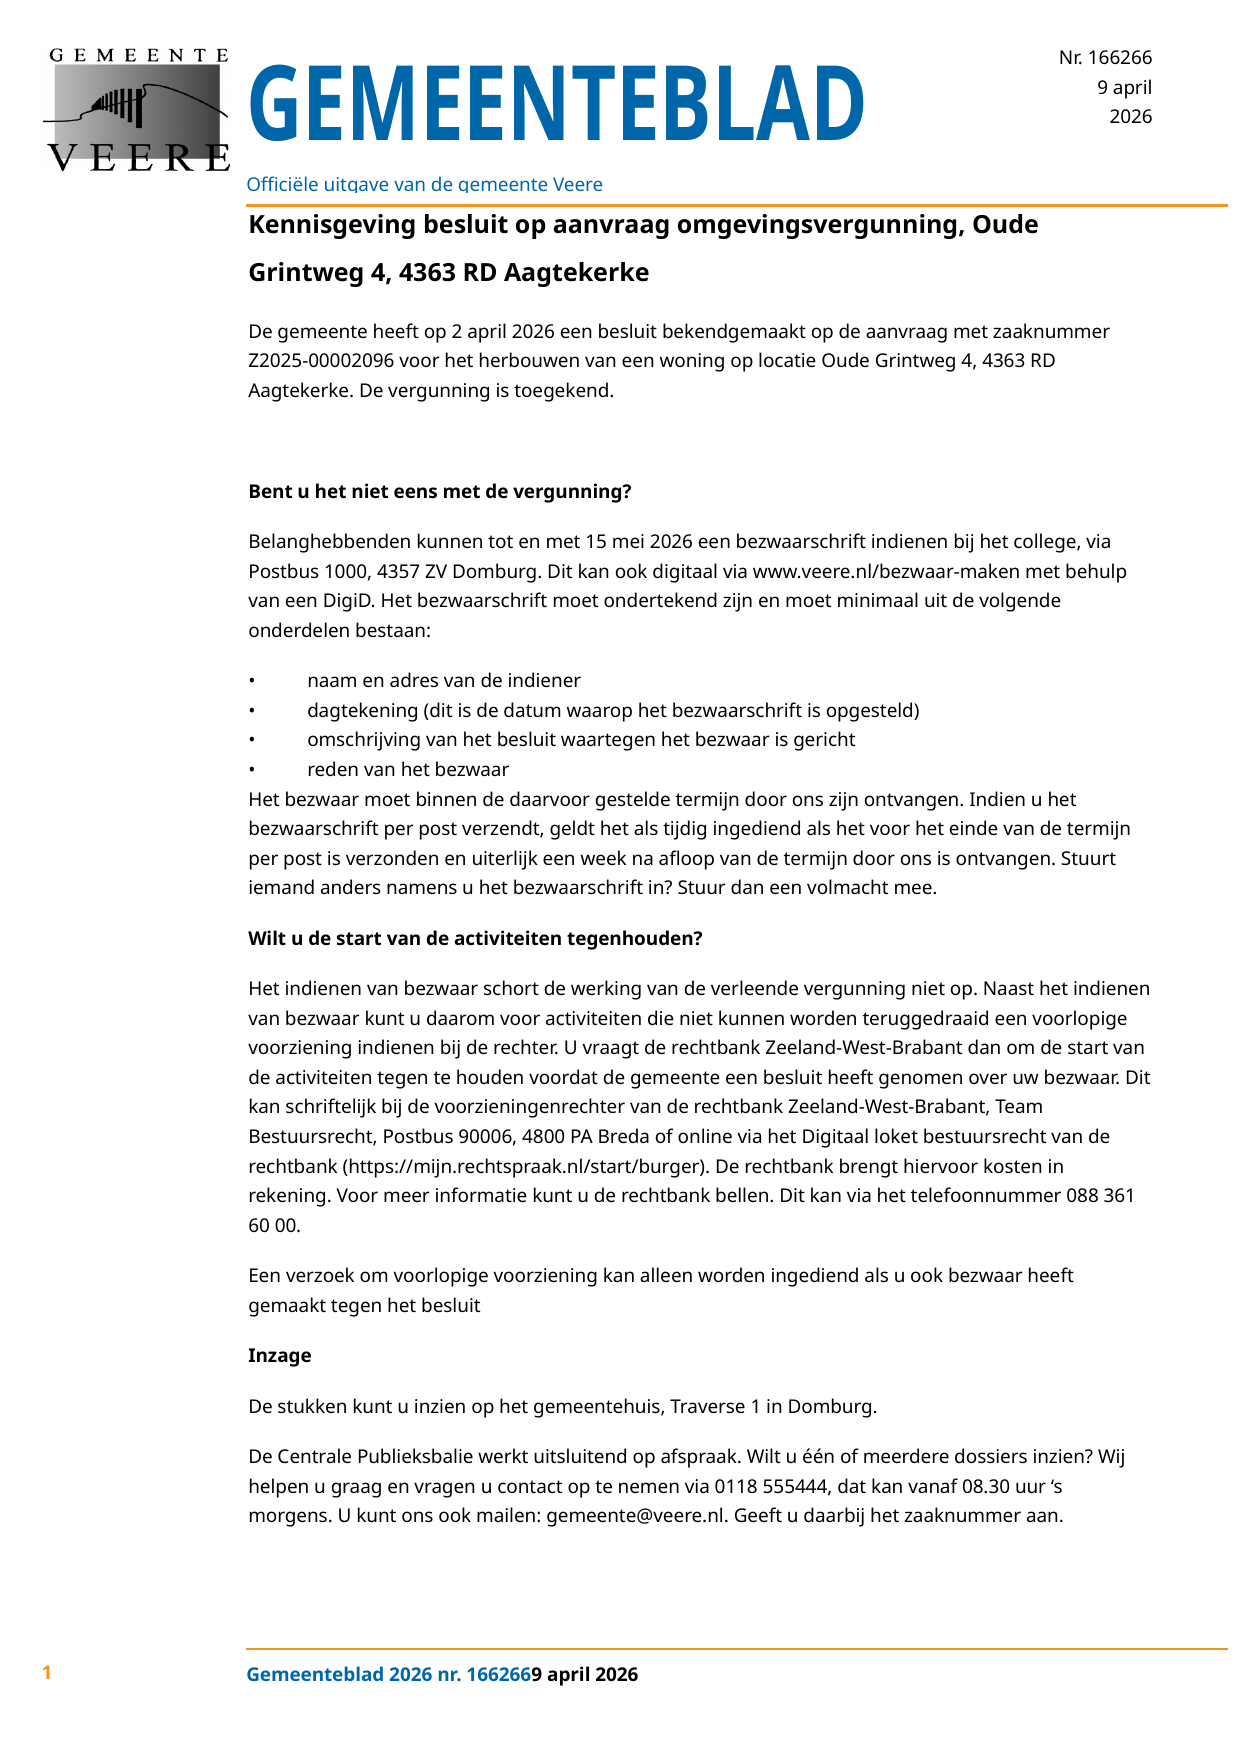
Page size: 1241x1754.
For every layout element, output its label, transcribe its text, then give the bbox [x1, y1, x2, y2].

text De stukken kunt u inzien op het gemeentehuis, Traverse 1 in Domburg. [248, 1393, 1152, 1419]
text Het indienen van bezwaar schort de werking van de verleende vergunning niet op. Naast het indienen van bezwaar kunt u daarom voor activiteiten die niet kunnen worden teruggedraaid een voorlopige voorziening indienen bij de rechter. U vraagt de rechtbank Zeeland-West-Brabant dan om de start van de activiteiten tegen te houden voordat de gemeente een besluit heeft genomen over uw bezwaar. Dit kan schriftelijk bij de voorzieningenrechter van de rechtbank Zeeland-West-Brabant, Team Bestuursrecht, Postbus 90006, 4800 PA Breda of online via het Digitaal loket bestuursrecht van de rechtbank (https://mijn.rechtspraak.nl/start/burger). De rechtbank brengt hiervoor kosten in rekening. Voor meer informatie kunt u de rechtbank bellen. Dit kan via het telefoonnummer 088 361 60 00. [248, 975, 1152, 1238]
picture [41, 47, 231, 172]
text Het bezwaar moet binnen de daarvoor gestelde termijn door ons zijn ontvangen. Indien u het bezwaarschrift per post verzendt, geldt het als tijdig ingediend als het voor het einde van de termijn per post is verzonden en uiterlijk een week na afloop van de termijn door ons is ontvangen. Stuurt iemand anders namens u het bezwaarschrift in? Stuur dan een volmacht mee. [248, 786, 1152, 900]
text Inzage [248, 1342, 1152, 1368]
text De Centrale Publieksbalie werkt uitsluitend op afspraak. Wilt u één of meerdere dossiers inzien? Wij helpen u graag en vragen u contact op te nemen via 0118 555444, dat kan vanaf 08.30 uur ‘s morgens. U kunt ons ook mailen: gemeente@veere.nl. Geeft u daarbij het zaaknummer aan. [248, 1443, 1152, 1528]
list dagtekening (dit is de datum waarop het bezwaarschrift is opgesteld) [248, 697, 1152, 723]
text Bent u het niet eens met de vergunning? [248, 478, 1152, 504]
list omschrijving van het besluit waartegen het bezwaar is gericht [248, 727, 1152, 752]
list reden van het bezwaar [248, 756, 1152, 782]
text Wilt u de start van de activiteiten tegenhouden? [248, 925, 1152, 951]
list naam en adres van de indiener [248, 667, 1152, 693]
text Een verzoek om voorlopige voorziening kan alleen worden ingediend als u ook bezwaar heeft gemaakt tegen het besluit [248, 1262, 1152, 1318]
text Belanghebbenden kunnen tot en met 15 mei 2026 een bezwaarschrift indienen bij het college, via Postbus 1000, 4357 ZV Domburg. Dit kan ook digitaal via www.veere.nl/bezwaar-maken met behulp van een DigiD. Het bezwaarschrift moet ondertekend zijn en moet minimaal uit de volgende onderdelen bestaan: [248, 528, 1152, 643]
text Kennisgeving besluit op aanvraag omgevingsvergunning, Oude Grintweg 4, 4363 RD Aagtekerke [248, 207, 1152, 288]
text De gemeente heeft op 2 april 2026 een besluit bekendgemaakt op de aanvraag met zaaknummer Z2025-00002096 voor het herbouwen van een woning op locatie Oude Grintweg 4, 4363 RD Aagtekerke. De vergunning is toegekend. [248, 318, 1152, 403]
